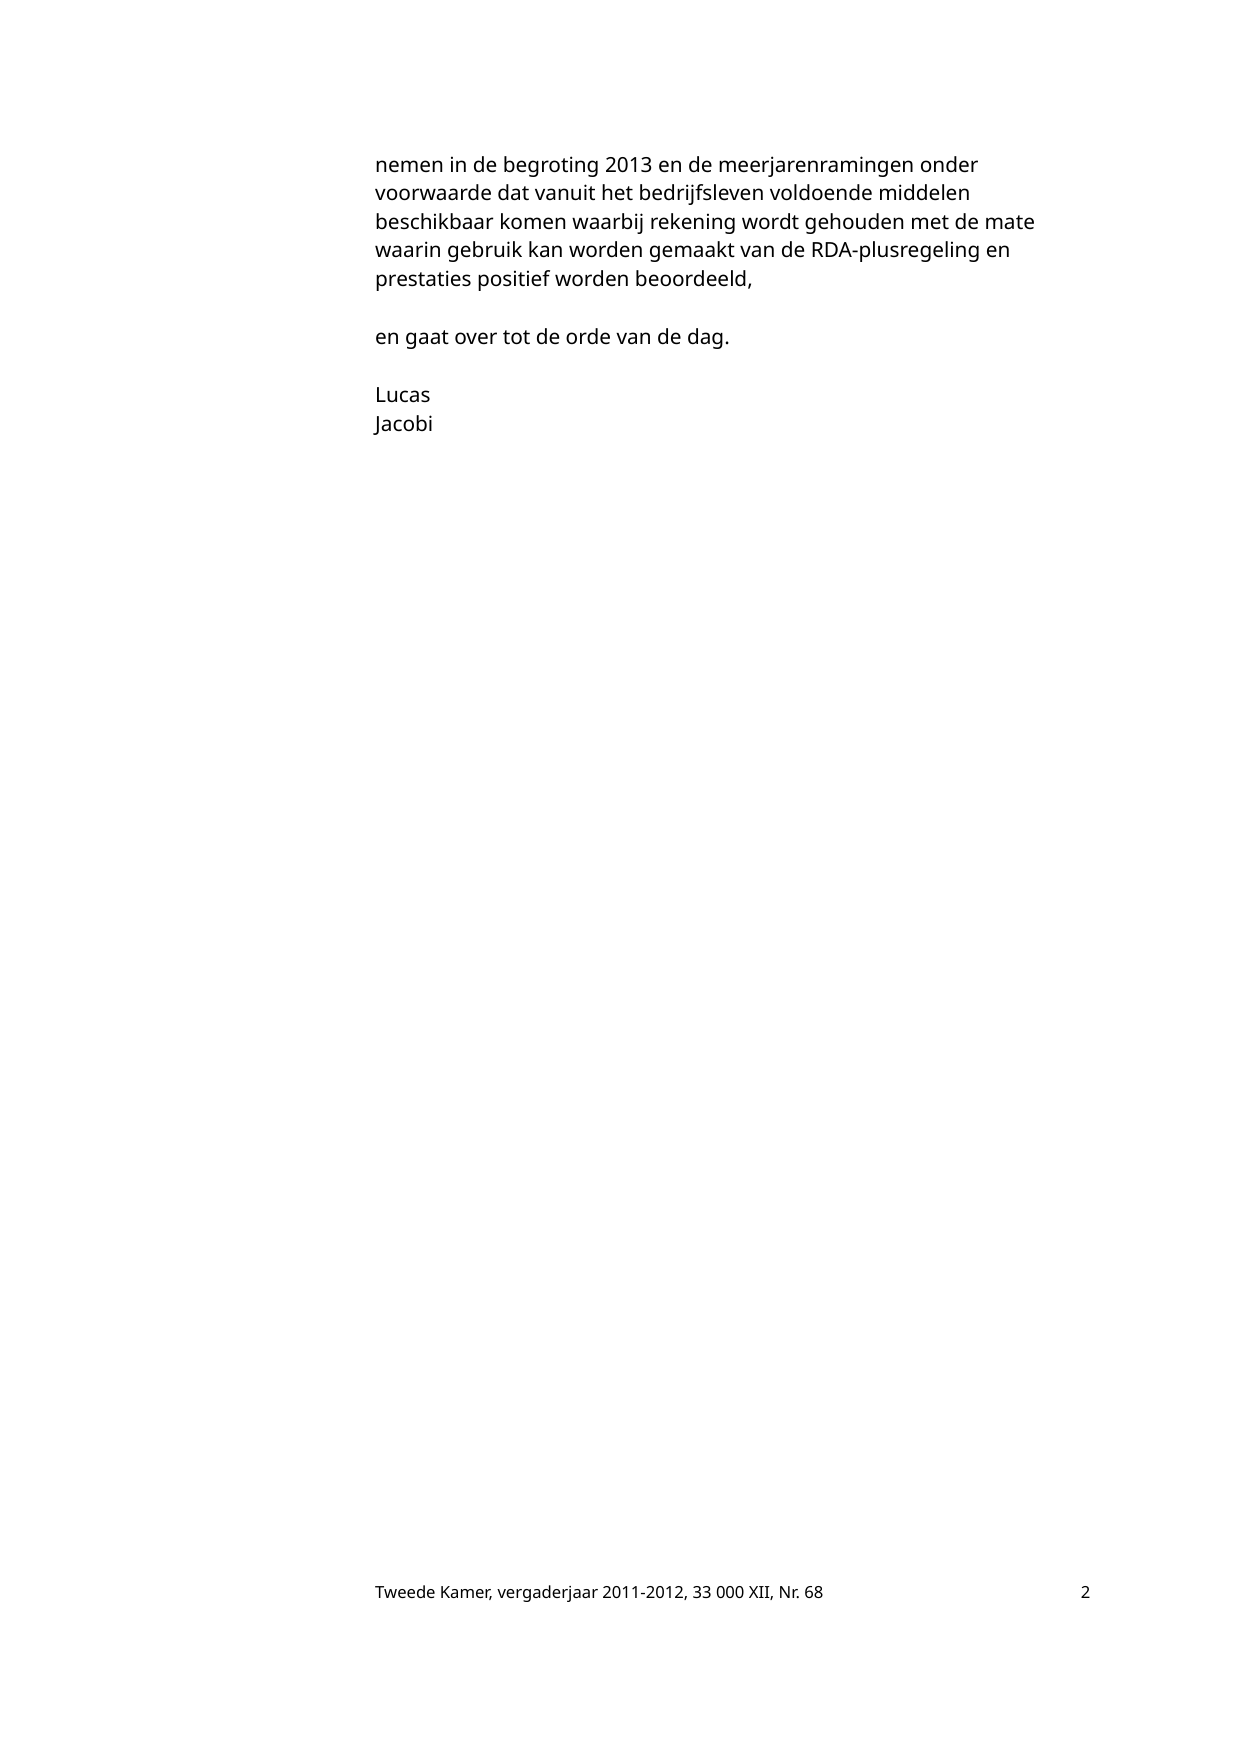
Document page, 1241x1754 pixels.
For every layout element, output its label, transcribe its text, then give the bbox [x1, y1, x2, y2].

text Jacobi [375, 409, 1090, 437]
text en gaat over tot de orde van de dag. [375, 322, 1090, 351]
text Lucas [375, 381, 1090, 409]
text nemen in de begroting 2013 en de meerjarenramingen onder voorwaarde dat vanuit het bedrijfsleven voldoende middelen beschikbaar komen waarbij rekening wordt gehouden met de mate waarin gebruik kan worden gemaakt van de RDA-plusregeling en prestaties positief worden beoordeeld, [375, 150, 1090, 292]
